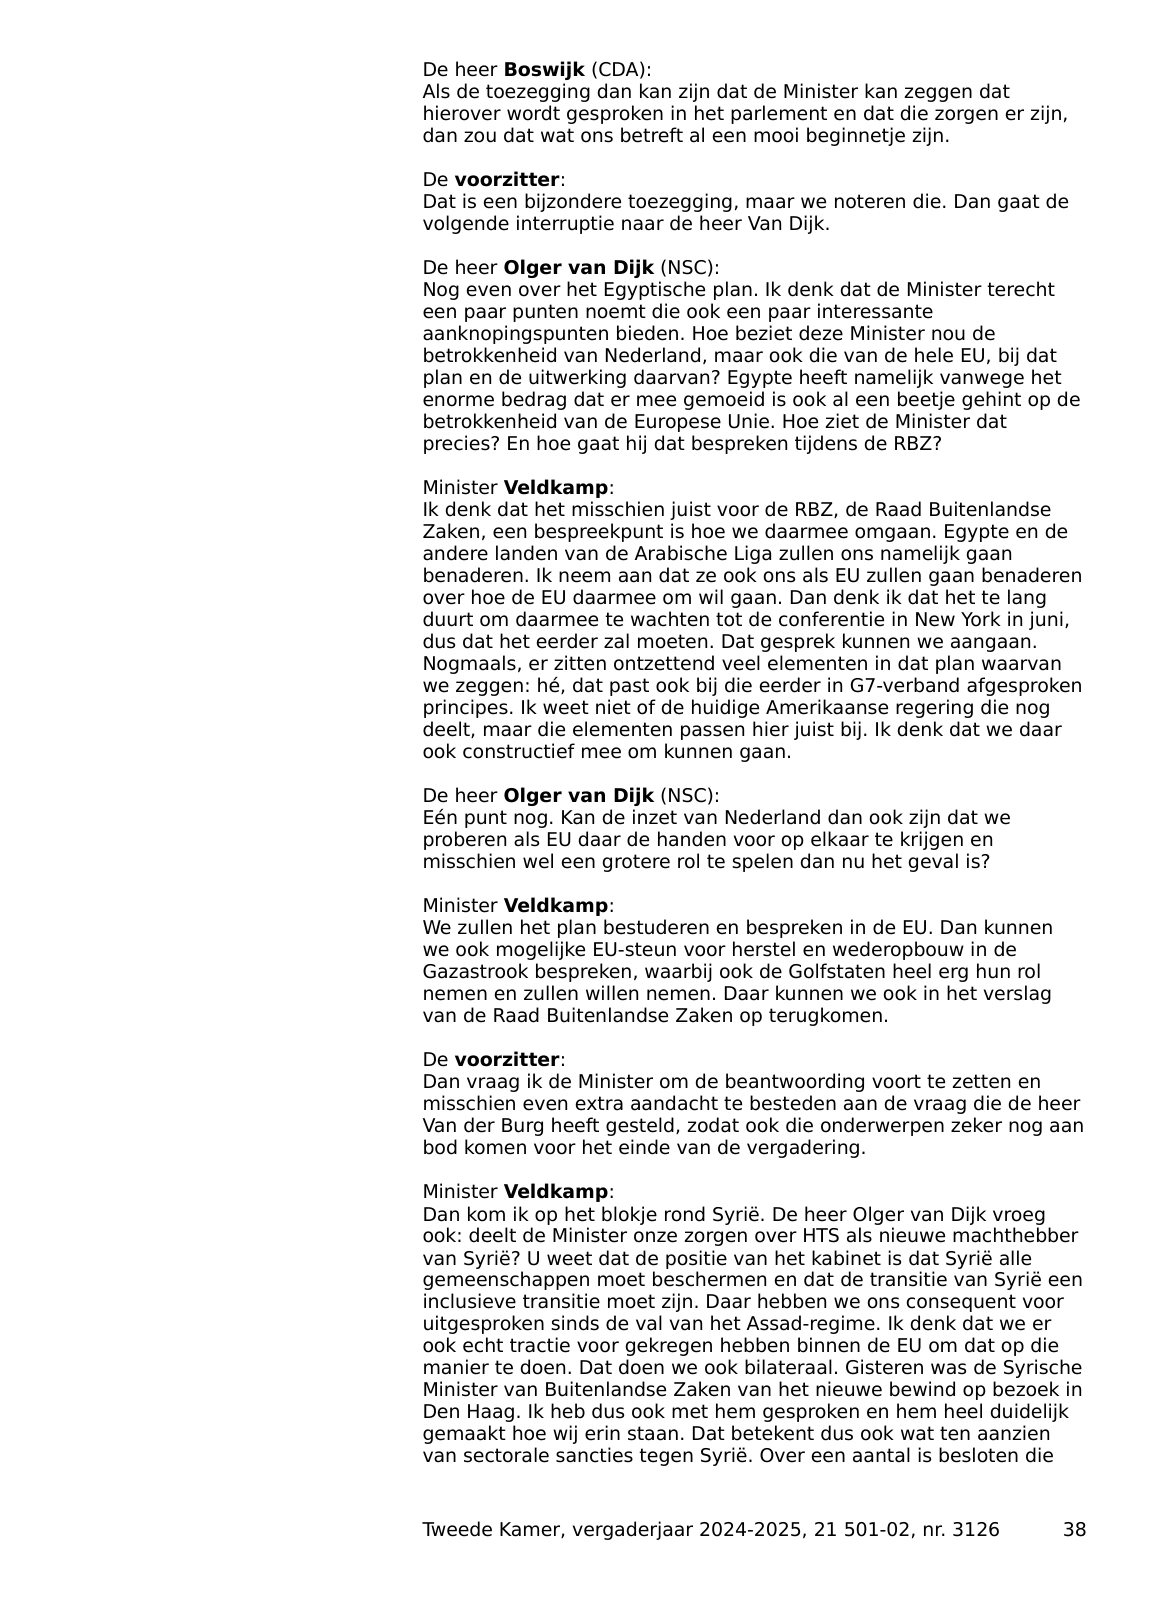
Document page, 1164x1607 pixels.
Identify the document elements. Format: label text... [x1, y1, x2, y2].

text Ik denk dat het misschien juist voor de RBZ, de Raad Buitenlandse Zaken, een bespreekpunt is hoe we daarmee omgaan. Egypte en de andere landen van de Arabische Liga zullen ons namelijk gaan benaderen. Ik neem aan dat ze ook ons als EU zullen gaan benaderen over hoe de EU daarmee om wil gaan. Dan denk ik dat het te lang duurt om daarmee te wachten tot de conferentie in New York in juni, dus dat het eerder zal moeten. Dat gesprek kunnen we aangaan. Nogmaals, er zitten ontzettend veel elementen in dat plan waarvan we zeggen: hé, dat past ook bij die eerder in G7-verband afgesproken principes. Ik weet niet of de huidige Amerikaanse regering die nog deelt, maar die elementen passen hier juist bij. Ik denk dat we daar ook constructief mee om kunnen gaan. [422, 499, 1087, 763]
text Minister Veldkamp: [422, 477, 1087, 499]
text De voorzitter: [422, 1049, 1087, 1071]
text Minister Veldkamp: [422, 895, 1087, 917]
text Eén punt nog. Kan de inzet van Nederland dan ook zijn dat we proberen als EU daar de handen voor op elkaar te krijgen en misschien wel een grotere rol te spelen dan nu het geval is? [422, 807, 1087, 873]
text De voorzitter: [422, 169, 1087, 191]
text Nog even over het Egyptische plan. Ik denk dat de Minister terecht een paar punten noemt die ook een paar interessante aanknopingspunten bieden. Hoe beziet deze Minister nou de betrokkenheid van Nederland, maar ook die van de hele EU, bij dat plan en de uitwerking daarvan? Egypte heeft namelijk vanwege het enorme bedrag dat er mee gemoeid is ook al een beetje gehint op de betrokkenheid van de Europese Unie. Hoe ziet de Minister dat precies? En hoe gaat hij dat bespreken tijdens de RBZ? [422, 279, 1087, 455]
text De heer Boswijk (CDA): [422, 59, 1087, 81]
text Minister Veldkamp: [422, 1181, 1087, 1203]
text De heer Olger van Dijk (NSC): [422, 785, 1087, 807]
text Dan vraag ik de Minister om de beantwoording voort te zetten en misschien even extra aandacht te besteden aan de vraag die de heer Van der Burg heeft gesteld, zodat ook die onderwerpen zeker nog aan bod komen voor het einde van de vergadering. [422, 1071, 1087, 1159]
text We zullen het plan bestuderen en bespreken in de EU. Dan kunnen we ook mogelijke EU-steun voor herstel en wederopbouw in de Gazastrook bespreken, waarbij ook de Golfstaten heel erg hun rol nemen en zullen willen nemen. Daar kunnen we ook in het verslag van de Raad Buitenlandse Zaken op terugkomen. [422, 917, 1087, 1027]
text Dat is een bijzondere toezegging, maar we noteren die. Dan gaat de volgende interruptie naar de heer Van Dijk. [422, 191, 1087, 235]
text Als de toezegging dan kan zijn dat de Minister kan zeggen dat hierover wordt gesproken in het parlement en dat die zorgen er zijn, dan zou dat wat ons betreft al een mooi beginnetje zijn. [422, 81, 1087, 147]
text De heer Olger van Dijk (NSC): [422, 257, 1087, 279]
text Dan kom ik op het blokje rond Syrië. De heer Olger van Dijk vroeg ook: deelt de Minister onze zorgen over HTS als nieuwe machthebber van Syrië? U weet dat de positie van het kabinet is dat Syrië alle gemeenschappen moet beschermen en dat de transitie van Syrië een inclusieve transitie moet zijn. Daar hebben we ons consequent voor uitgesproken sinds de val van het Assad-regime. Ik denk dat we er ook echt tractie voor gekregen hebben binnen de EU om dat op die manier te doen. Dat doen we ook bilateraal. Gisteren was de Syrische Minister van Buitenlandse Zaken van het nieuwe bewind op bezoek in Den Haag. Ik heb dus ook met hem gesproken en hem heel duidelijk gemaakt hoe wij erin staan. Dat betekent dus ook wat ten aanzien van sectorale sancties tegen Syrië. Over een aantal is besloten die [422, 1203, 1087, 1467]
